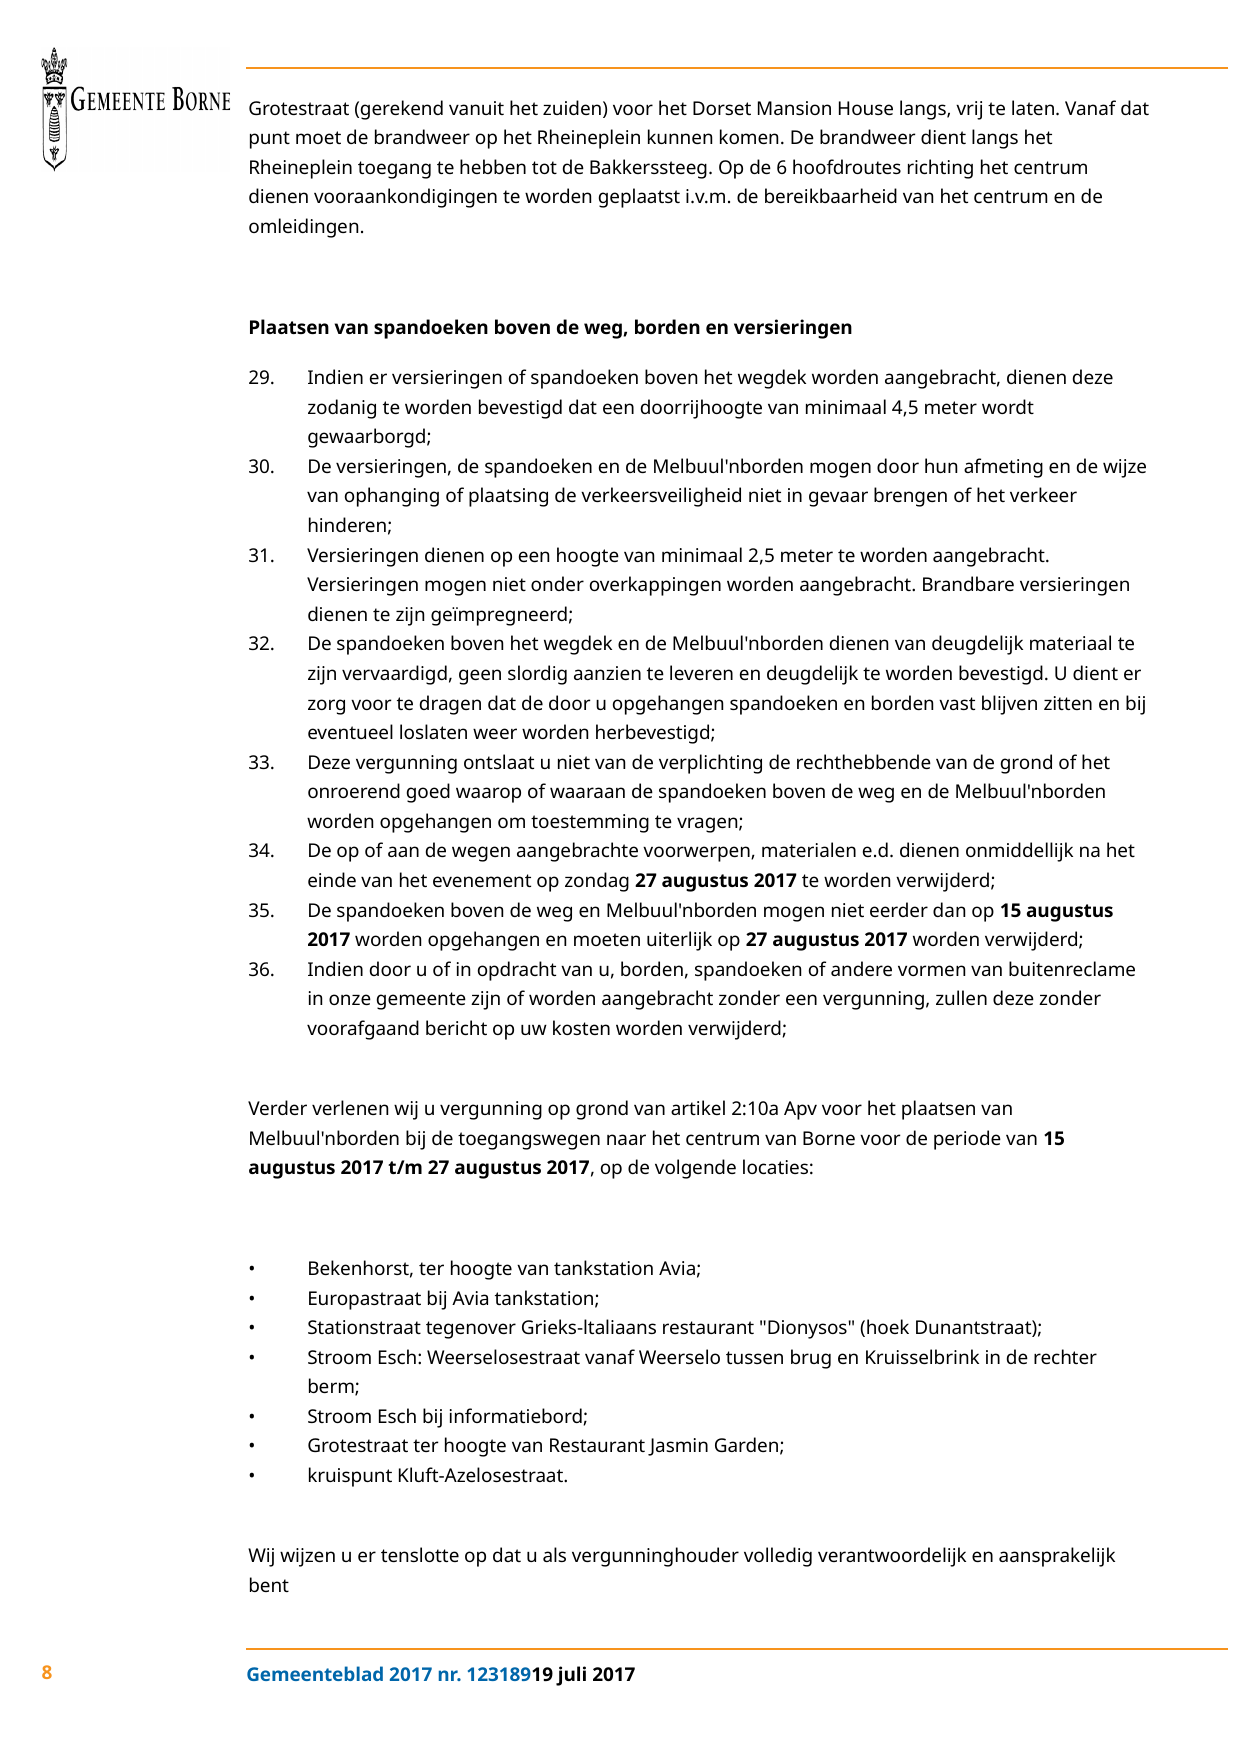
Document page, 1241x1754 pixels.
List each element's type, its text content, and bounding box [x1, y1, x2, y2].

list De spandoeken boven de weg en Melbuul'nborden mogen niet eerder dan op 15 augustus 2017 worden opgehangen en moeten uiterlijk op 27 augustus 2017 worden verwijderd; [248, 897, 1152, 952]
list Indien door u of in opdracht van u, borden, spandoeken of andere vormen van buitenreclame in onze gemeente zijn of worden aangebracht zonder een vergunning, zullen deze zonder voorafgaand bericht op uw kosten worden verwijderd; [248, 956, 1152, 1041]
list Europastraat bij Avia tankstation; [248, 1285, 1152, 1311]
list De op of aan de wegen aangebrachte voorwerpen, materialen e.d. dienen onmiddellijk na het einde van het evenement op zondag 27 augustus 2017 te worden verwijderd; [248, 838, 1152, 893]
list Grotestraat ter hoogte van Restaurant Jasmin Garden; [248, 1433, 1152, 1458]
text Plaatsen van spandoeken boven de weg, borden en versieringen [248, 314, 1152, 340]
text Verder verlenen wij u vergunning op grond van artikel 2:10a Apv voor het plaatsen van Melbuul'nborden bij de toegangswegen naar het centrum van Borne voor de periode van 15 augustus 2017 t/m 27 augustus 2017, op de volgende locaties: [248, 1095, 1152, 1180]
list Indien er versieringen of spandoeken boven het wegdek worden aangebracht, dienen deze zodanig te worden bevestigd dat een doorrijhoogte van minimaal 4,5 meter wordt gewaarborgd; [248, 364, 1152, 449]
list Deze vergunning ontslaat u niet van de verplichting de rechthebbende van de grond of het onroerend goed waarop of waaraan de spandoeken boven de weg en de Melbuul'nborden worden opgehangen om toestemming te vragen; [248, 749, 1152, 834]
list Stroom Esch: Weerselosestraat vanaf Weerselo tussen brug en Kruisselbrink in de rechter berm; [248, 1344, 1152, 1399]
list Stroom Esch bij informatiebord; [248, 1403, 1152, 1429]
list kruispunt Kluft-Azelosestraat. [248, 1462, 1152, 1488]
list Versieringen dienen op een hoogte van minimaal 2,5 meter te worden aangebracht. Versieringen mogen niet onder overkappingen worden aangebracht. Brandbare versieringen dienen te zijn geïmpregneerd; [248, 542, 1152, 627]
picture [41, 47, 231, 172]
text Grotestraat (gerekend vanuit het zuiden) voor het Dorset Mansion House langs, vrij te laten. Vanaf dat punt moet de brandweer op het Rheineplein kunnen komen. De brandweer dient langs het Rheineplein toegang te hebben tot de Bakkerssteeg. Op de 6 hoofdroutes richting het centrum dienen vooraankondigingen te worden geplaatst i.v.m. de bereikbaarheid van het centrum en de omleidingen. [248, 95, 1152, 239]
list Stationstraat tegenover Grieks-ltaliaans restaurant "Dionysos" (hoek Dunantstraat); [248, 1314, 1152, 1340]
list De versieringen, de spandoeken en de Melbuul'nborden mogen door hun afmeting en de wijze van ophanging of plaatsing de verkeersveiligheid niet in gevaar brengen of het verkeer hinderen; [248, 453, 1152, 538]
list Bekenhorst, ter hoogte van tankstation Avia; [248, 1255, 1152, 1281]
list De spandoeken boven het wegdek en de Melbuul'nborden dienen van deugdelijk materiaal te zijn vervaardigd, geen slordig aanzien te leveren en deugdelijk te worden bevestigd. U dient er zorg voor te dragen dat de door u opgehangen spandoeken en borden vast blijven zitten en bij eventueel loslaten weer worden herbevestigd; [248, 631, 1152, 745]
text Wij wijzen u er tenslotte op dat u als vergunninghouder volledig verantwoordelijk en aansprakelijk bent [248, 1542, 1152, 1598]
